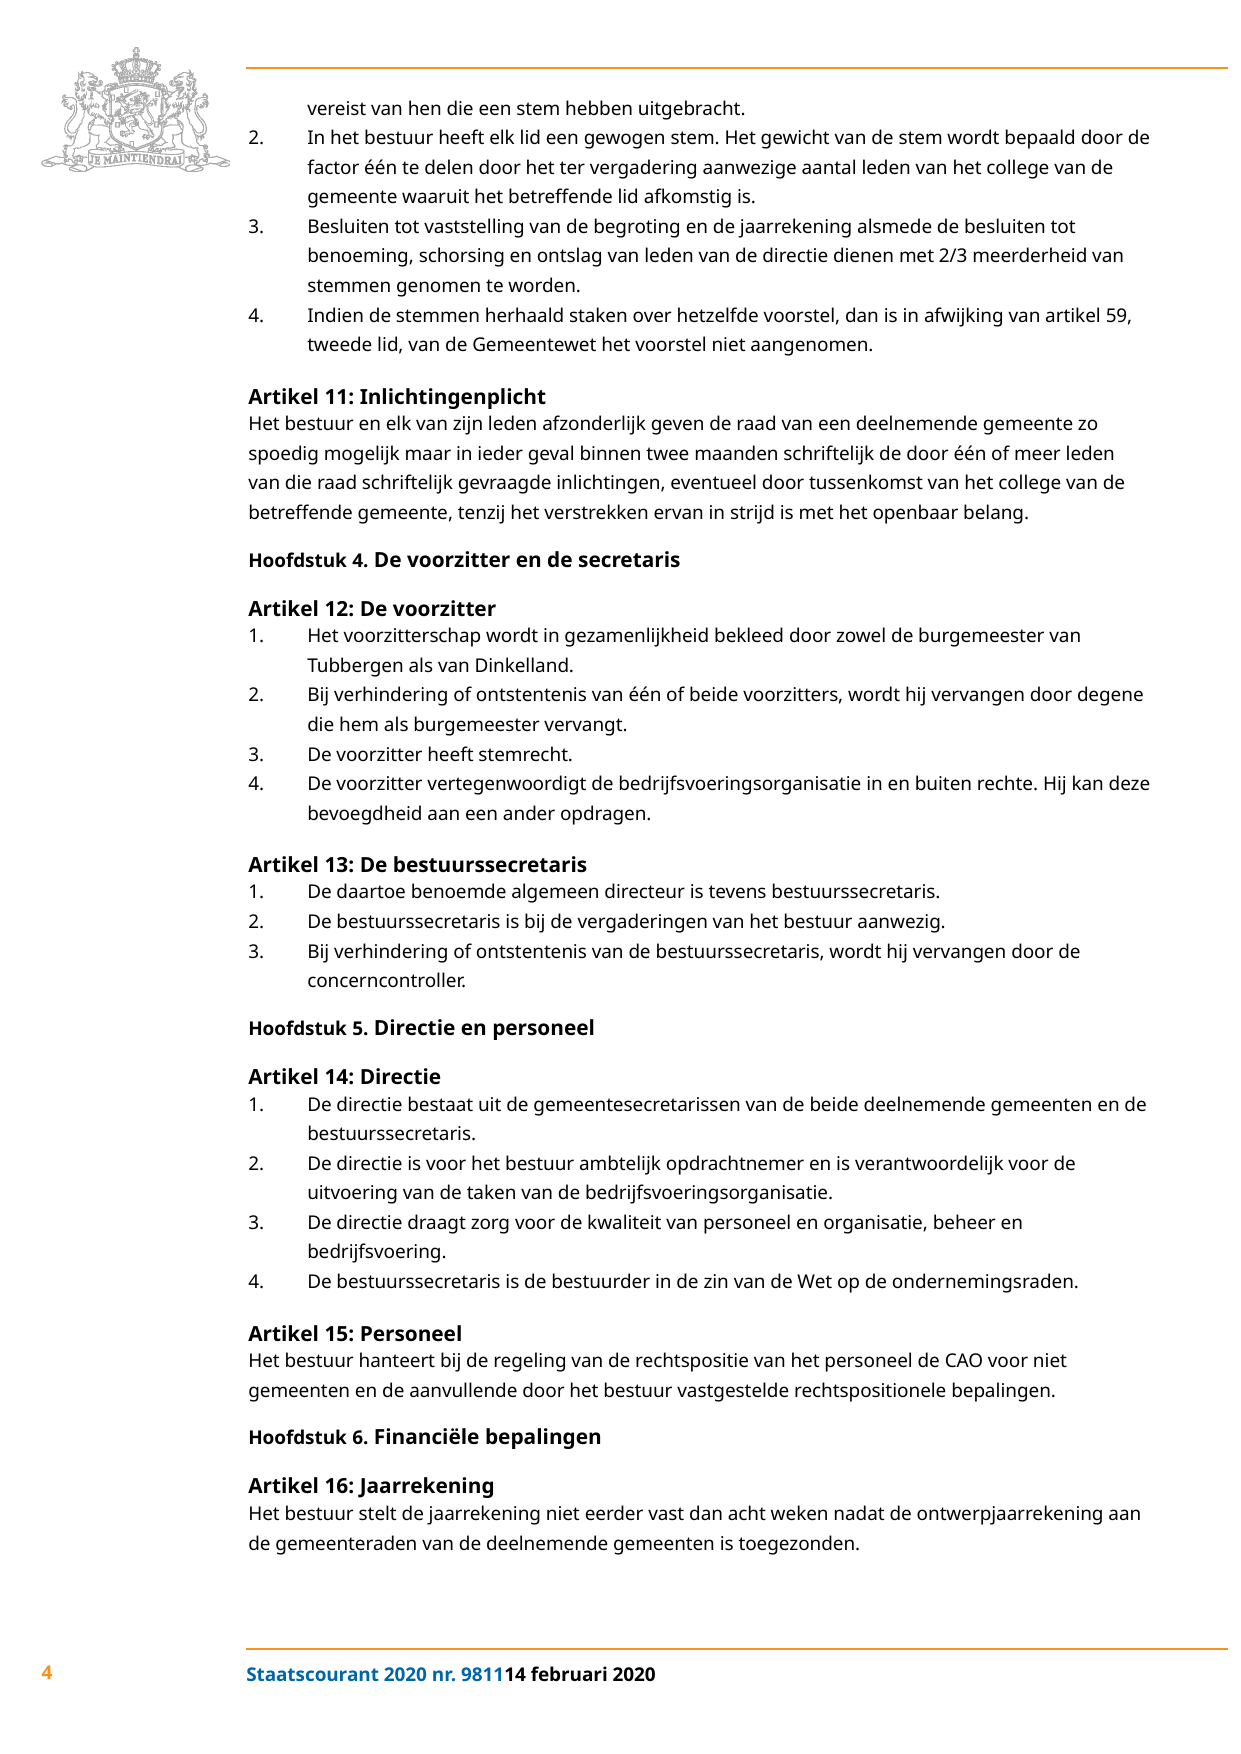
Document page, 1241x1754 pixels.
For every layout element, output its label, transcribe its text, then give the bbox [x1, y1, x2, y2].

list De bestuurssecretaris is bij de vergaderingen van het bestuur aanwezig. [248, 908, 1152, 934]
text Hoofdstuk 5. Directie en personeel [248, 1013, 1152, 1042]
text Artikel 11: Inlichtingenplicht [248, 382, 1152, 410]
list Bij verhindering of ontstentenis van de bestuurssecretaris, wordt hij vervangen door de concerncontroller. [248, 938, 1152, 993]
list De daartoe benoemde algemeen directeur is tevens bestuurssecretaris. [248, 879, 1152, 904]
list De voorzitter heeft stemrecht. [248, 741, 1152, 766]
picture [41, 47, 231, 172]
list De voorzitter vertegenwoordigt de bedrijfsvoeringsorganisatie in en buiten rechte. Hij kan deze bevoegdheid aan een ander opdragen. [248, 770, 1152, 826]
text Artikel 14: Directie [248, 1062, 1152, 1091]
text Het bestuur hanteert bij de regeling van de rechtspositie van het personeel de CAO voor niet gemeenten en de aanvullende door het bestuur vastgestelde rechtspositionele bepalingen. [248, 1347, 1152, 1402]
list In het bestuur heeft elk lid een gewogen stem. Het gewicht van de stem wordt bepaald door de factor één te delen door het ter vergadering aanwezige aantal leden van het college van de gemeente waaruit het betreffende lid afkomstig is. [248, 124, 1152, 209]
text Artikel 12: De voorzitter [248, 594, 1152, 622]
list Indien de stemmen herhaald staken over hetzelfde voorstel, dan is in afwijking van artikel 59, tweede lid, van de Gemeentewet het voorstel niet aangenomen. [248, 302, 1152, 357]
text Het bestuur en elk van zijn leden afzonderlijk geven de raad van een deelnemende gemeente zo spoedig mogelijk maar in ieder geval binnen twee maanden schriftelijk de door één of meer leden van die raad schriftelijk gevraagde inlichtingen, eventueel door tussenkomst van het college van de betreffende gemeente, tenzij het verstrekken ervan in strijd is met het openbaar belang. [248, 410, 1152, 525]
list De directie draagt zorg voor de kwaliteit van personeel en organisatie, beheer en bedrijfsvoering. [248, 1209, 1152, 1264]
text Artikel 16: Jaarrekening [248, 1472, 1152, 1500]
list vereist van hen die een stem hebben uitgebracht. [248, 95, 1152, 121]
list Besluiten tot vaststelling van de begroting en de jaarrekening alsmede de besluiten tot benoeming, schorsing en ontslag van leden van de directie dienen met 2/3 meerderheid van stemmen genomen te worden. [248, 213, 1152, 298]
list De bestuurssecretaris is de bestuurder in de zin van de Wet op de ondernemingsraden. [248, 1268, 1152, 1294]
list De directie bestaat uit de gemeentesecretarissen van de beide deelnemende gemeenten en de bestuurssecretaris. [248, 1091, 1152, 1146]
text Het bestuur stelt de jaarrekening niet eerder vast dan acht weken nadat de ontwerpjaarrekening aan de gemeenteraden van de deelnemende gemeenten is toegezonden. [248, 1500, 1152, 1555]
list De directie is voor het bestuur ambtelijk opdrachtnemer en is verantwoordelijk voor de uitvoering van de taken van de bedrijfsvoeringsorganisatie. [248, 1150, 1152, 1205]
text Hoofdstuk 4. De voorzitter en de secretaris [248, 545, 1152, 573]
text Artikel 15: Personeel [248, 1319, 1152, 1347]
text Artikel 13: De bestuurssecretaris [248, 850, 1152, 879]
text Hoofdstuk 6. Financiële bepalingen [248, 1422, 1152, 1451]
list Het voorzitterschap wordt in gezamenlijkheid bekleed door zowel de burgemeester van Tubbergen als van Dinkelland. [248, 622, 1152, 678]
list Bij verhindering of ontstentenis van één of beide voorzitters, wordt hij vervangen door degene die hem als burgemeester vervangt. [248, 682, 1152, 737]
